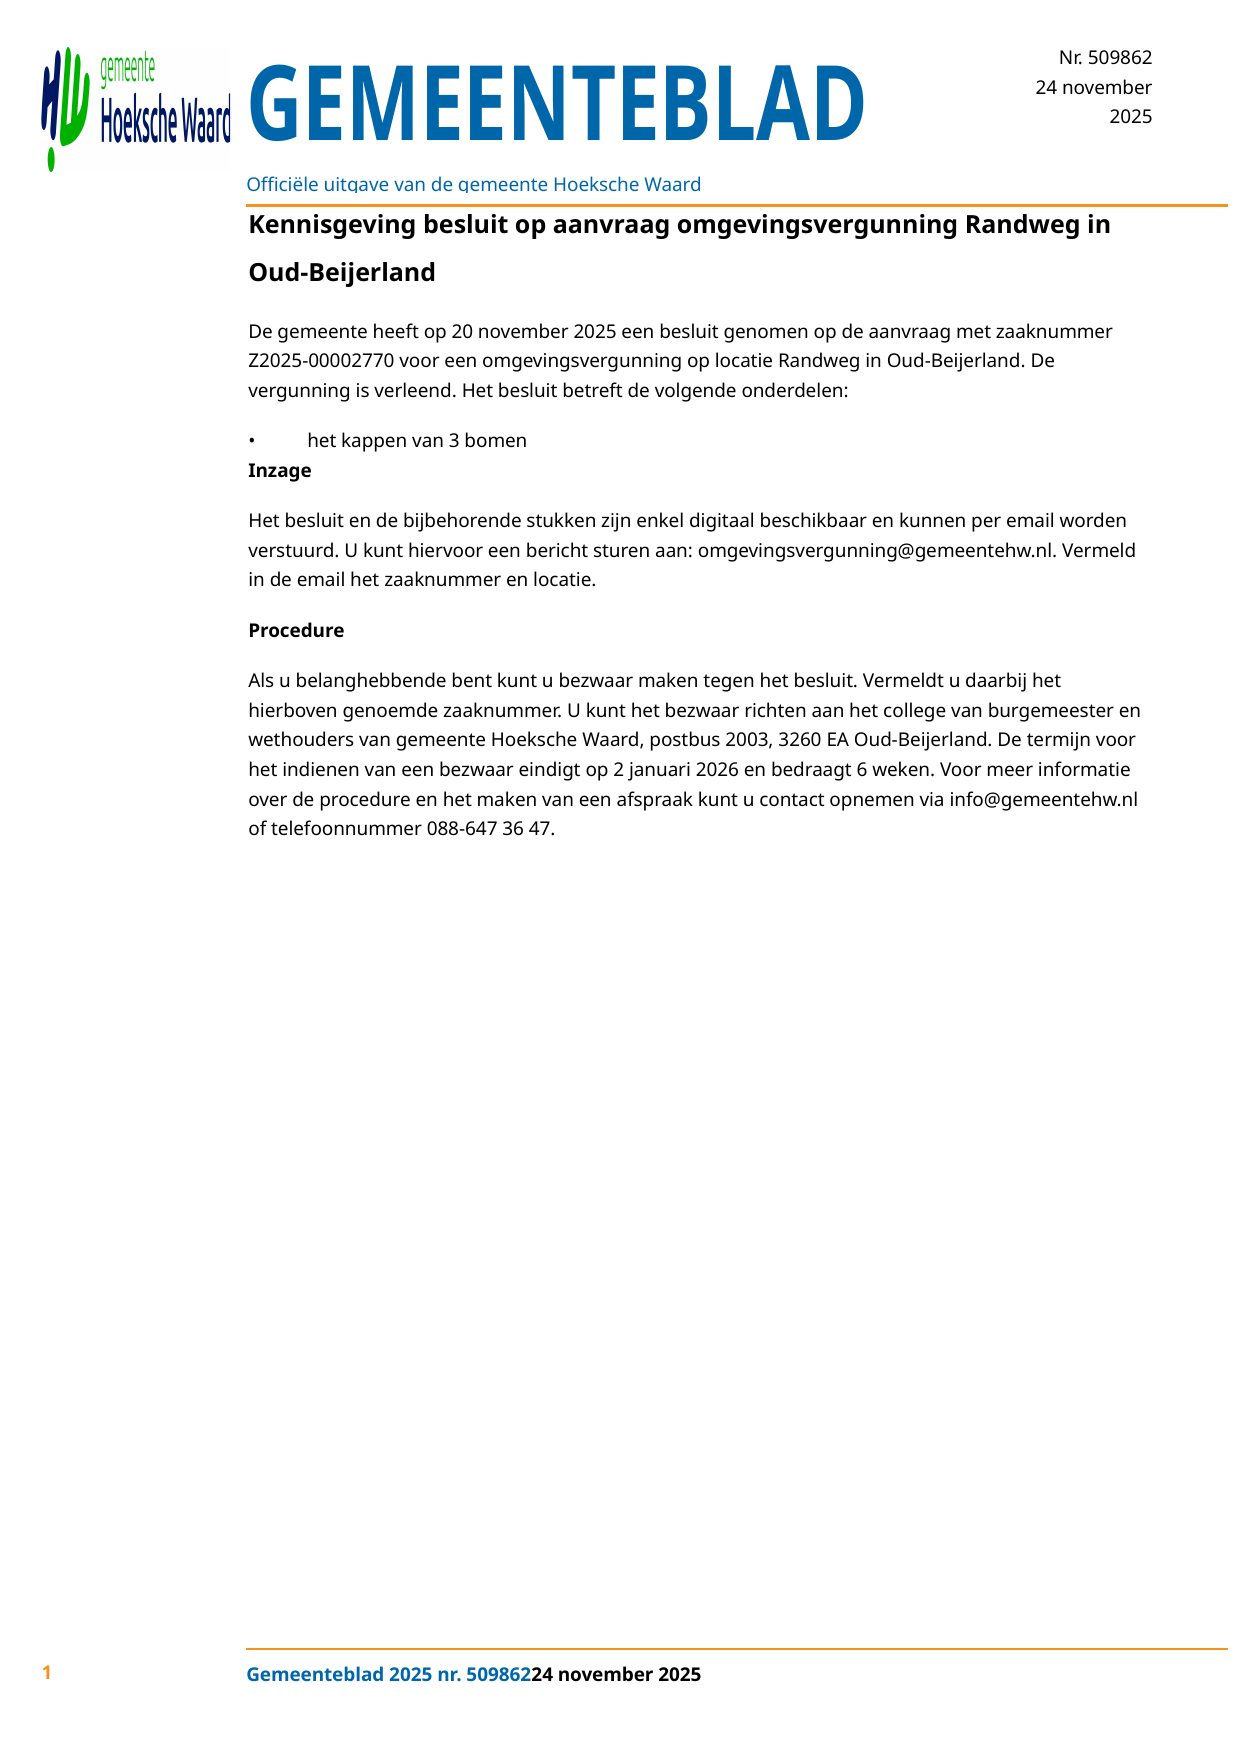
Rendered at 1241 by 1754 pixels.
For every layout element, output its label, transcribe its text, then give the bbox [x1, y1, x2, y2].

text De gemeente heeft op 20 november 2025 een besluit genomen op de aanvraag met zaaknummer Z2025-00002770 voor een omgevingsvergunning op locatie Randweg in Oud-Beijerland. De vergunning is verleend. Het besluit betreft de volgende onderdelen: [248, 318, 1152, 403]
text Als u belanghebbende bent kunt u bezwaar maken tegen het besluit. Vermeldt u daarbij het hierboven genoemde zaaknummer. U kunt het bezwaar richten aan het college van burgemeester en wethouders van gemeente Hoeksche Waard, postbus 2003, 3260 EA Oud-Beijerland. De termijn voor het indienen van een bezwaar eindigt op 2 januari 2026 en bedraagt 6 weken. Voor meer informatie over de procedure en het maken van een afspraak kunt u contact opnemen via info@gemeentehw.nl of telefoonnummer 088-647 36 47. [248, 667, 1152, 841]
text Inzage [248, 457, 1152, 483]
text Het besluit en de bijbehorende stukken zijn enkel digitaal beschikbaar en kunnen per email worden verstuurd. U kunt hiervoor een bericht sturen aan: omgevingsvergunning@gemeentehw.nl. Vermeld in de email het zaaknummer en locatie. [248, 507, 1152, 592]
text Kennisgeving besluit op aanvraag omgevingsvergunning Randweg in Oud-Beijerland [248, 207, 1152, 288]
picture [41, 47, 231, 172]
text Procedure [248, 617, 1152, 643]
list het kappen van 3 bomen [248, 427, 1152, 453]
